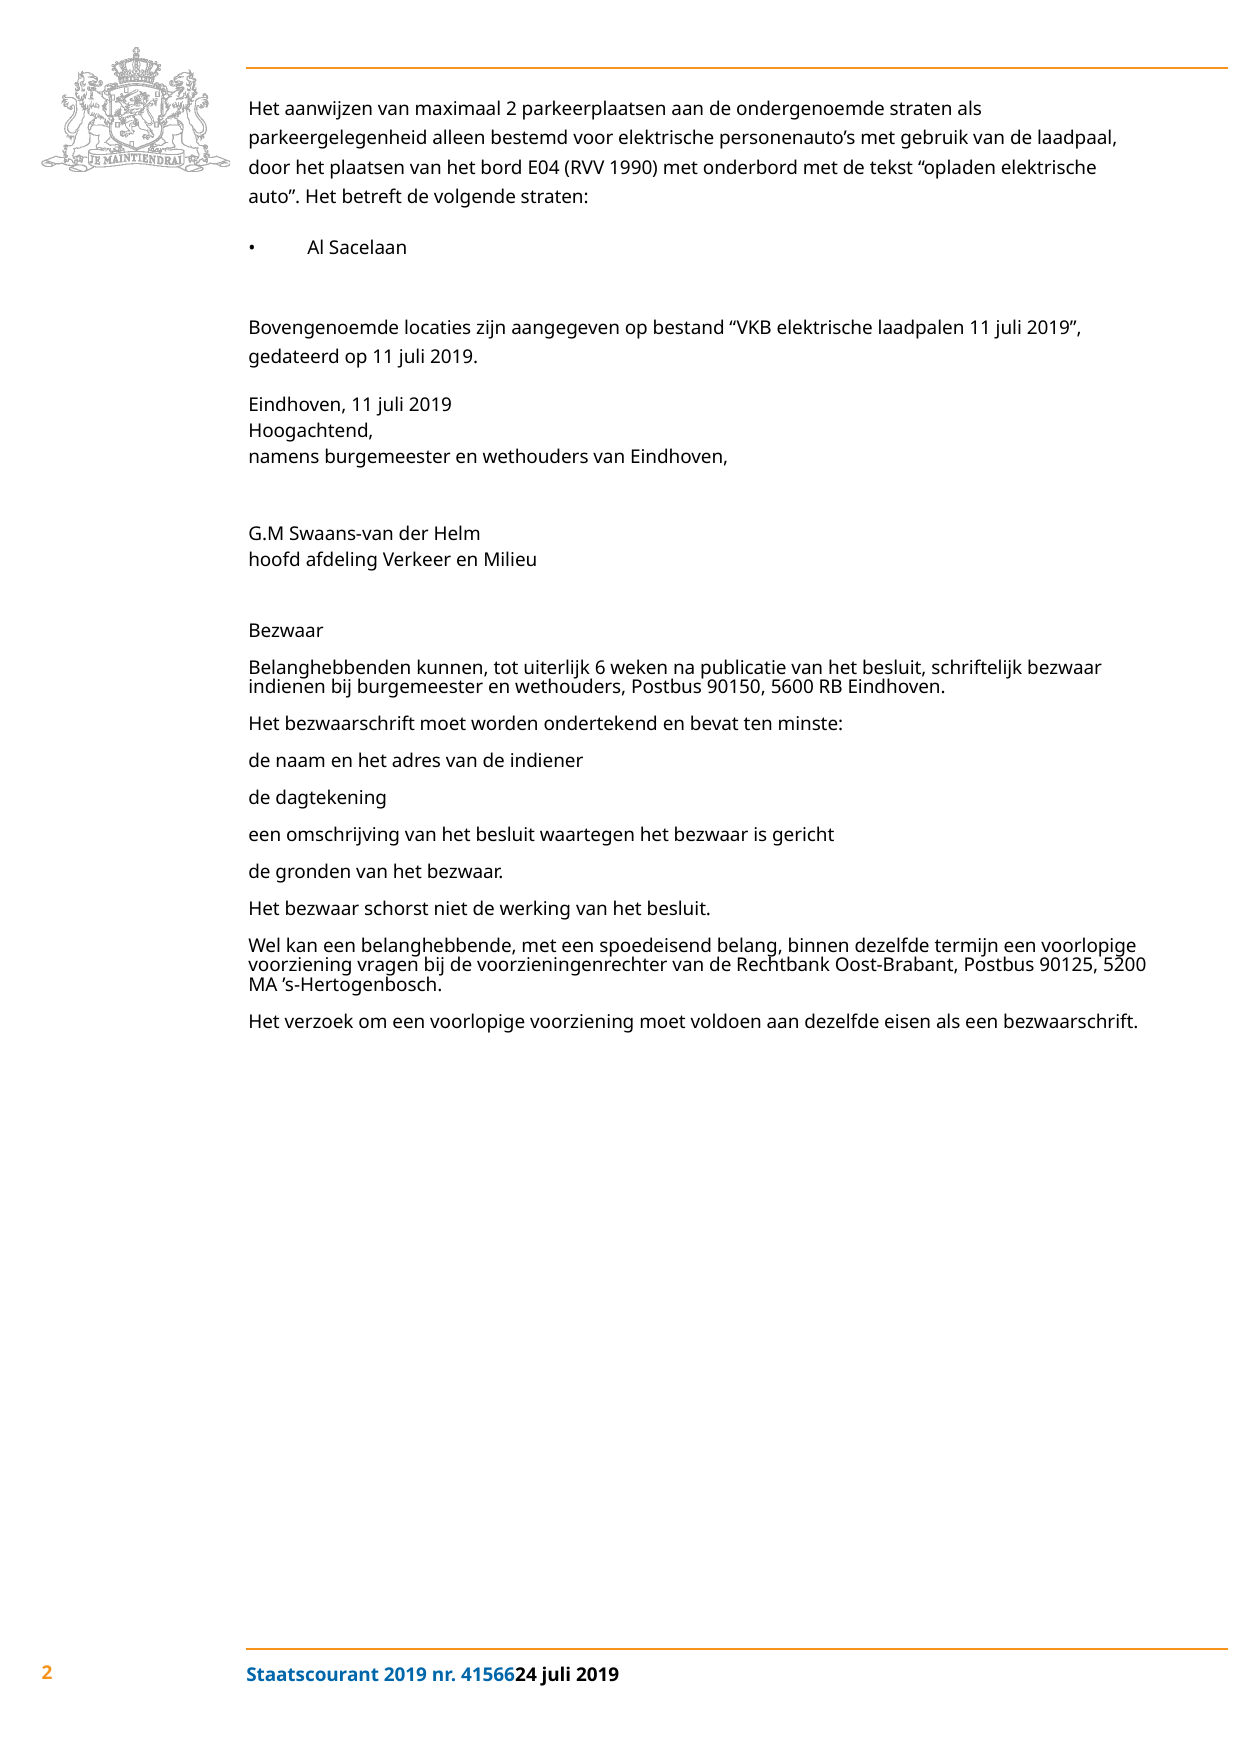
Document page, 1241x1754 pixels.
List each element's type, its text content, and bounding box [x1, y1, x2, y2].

text Bovengenoemde locaties zijn aangegeven op bestand “VKB elektrische laadpalen 11 juli 2019”, gedateerd op 11 juli 2019. [248, 314, 1152, 369]
text Eindhoven, 11 juli 2019 [248, 391, 1152, 417]
picture [41, 47, 231, 172]
list Al Sacelaan [248, 234, 1152, 260]
text G.M Swaans-van der Helm [248, 520, 1152, 546]
text namens burgemeester en wethouders van Eindhoven, [248, 443, 1152, 468]
text Bezwaar [248, 622, 1152, 641]
text Het aanwijzen van maximaal 2 parkeerplaatsen aan de ondergenoemde straten als parkeergelegenheid alleen bestemd voor elektrische personenauto’s met gebruik van de laadpaal, door het plaatsen van het bord E04 (RVV 1990) met onderbord met de tekst “opladen elektrische auto”. Het betreft de volgende straten: [248, 95, 1152, 209]
text hoofd afdeling Verkeer en Milieu [248, 546, 1152, 571]
text de gronden van het bezwaar. [248, 863, 1152, 882]
text de naam en het adres van de indiener [248, 752, 1152, 772]
text Het bezwaar schorst niet de werking van het besluit. [248, 900, 1152, 919]
text Belanghebbenden kunnen, tot uiterlijk 6 weken na publicatie van het besluit, schriftelijk bezwaar indienen bij burgemeester en wethouders, Postbus 90150, 5600 RB Eindhoven. [248, 659, 1152, 698]
text Het bezwaarschrift moet worden ondertekend en bevat ten minste: [248, 715, 1152, 734]
text Wel kan een belanghebbende, met een spoedeisend belang, binnen dezelfde termijn een voorlopige voorziening vragen bij de voorzieningenrechter van de Rechtbank Oost-Brabant, Postbus 90125, 5200 MA ’s-Hertogenbosch. [248, 937, 1152, 995]
text een omschrijving van het besluit waartegen het bezwaar is gericht [248, 826, 1152, 846]
text Hoogachtend, [248, 417, 1152, 443]
text Het verzoek om een voorlopige voorziening moet voldoen aan dezelfde eisen als een bezwaarschrift. [248, 1013, 1152, 1032]
text de dagtekening [248, 789, 1152, 808]
